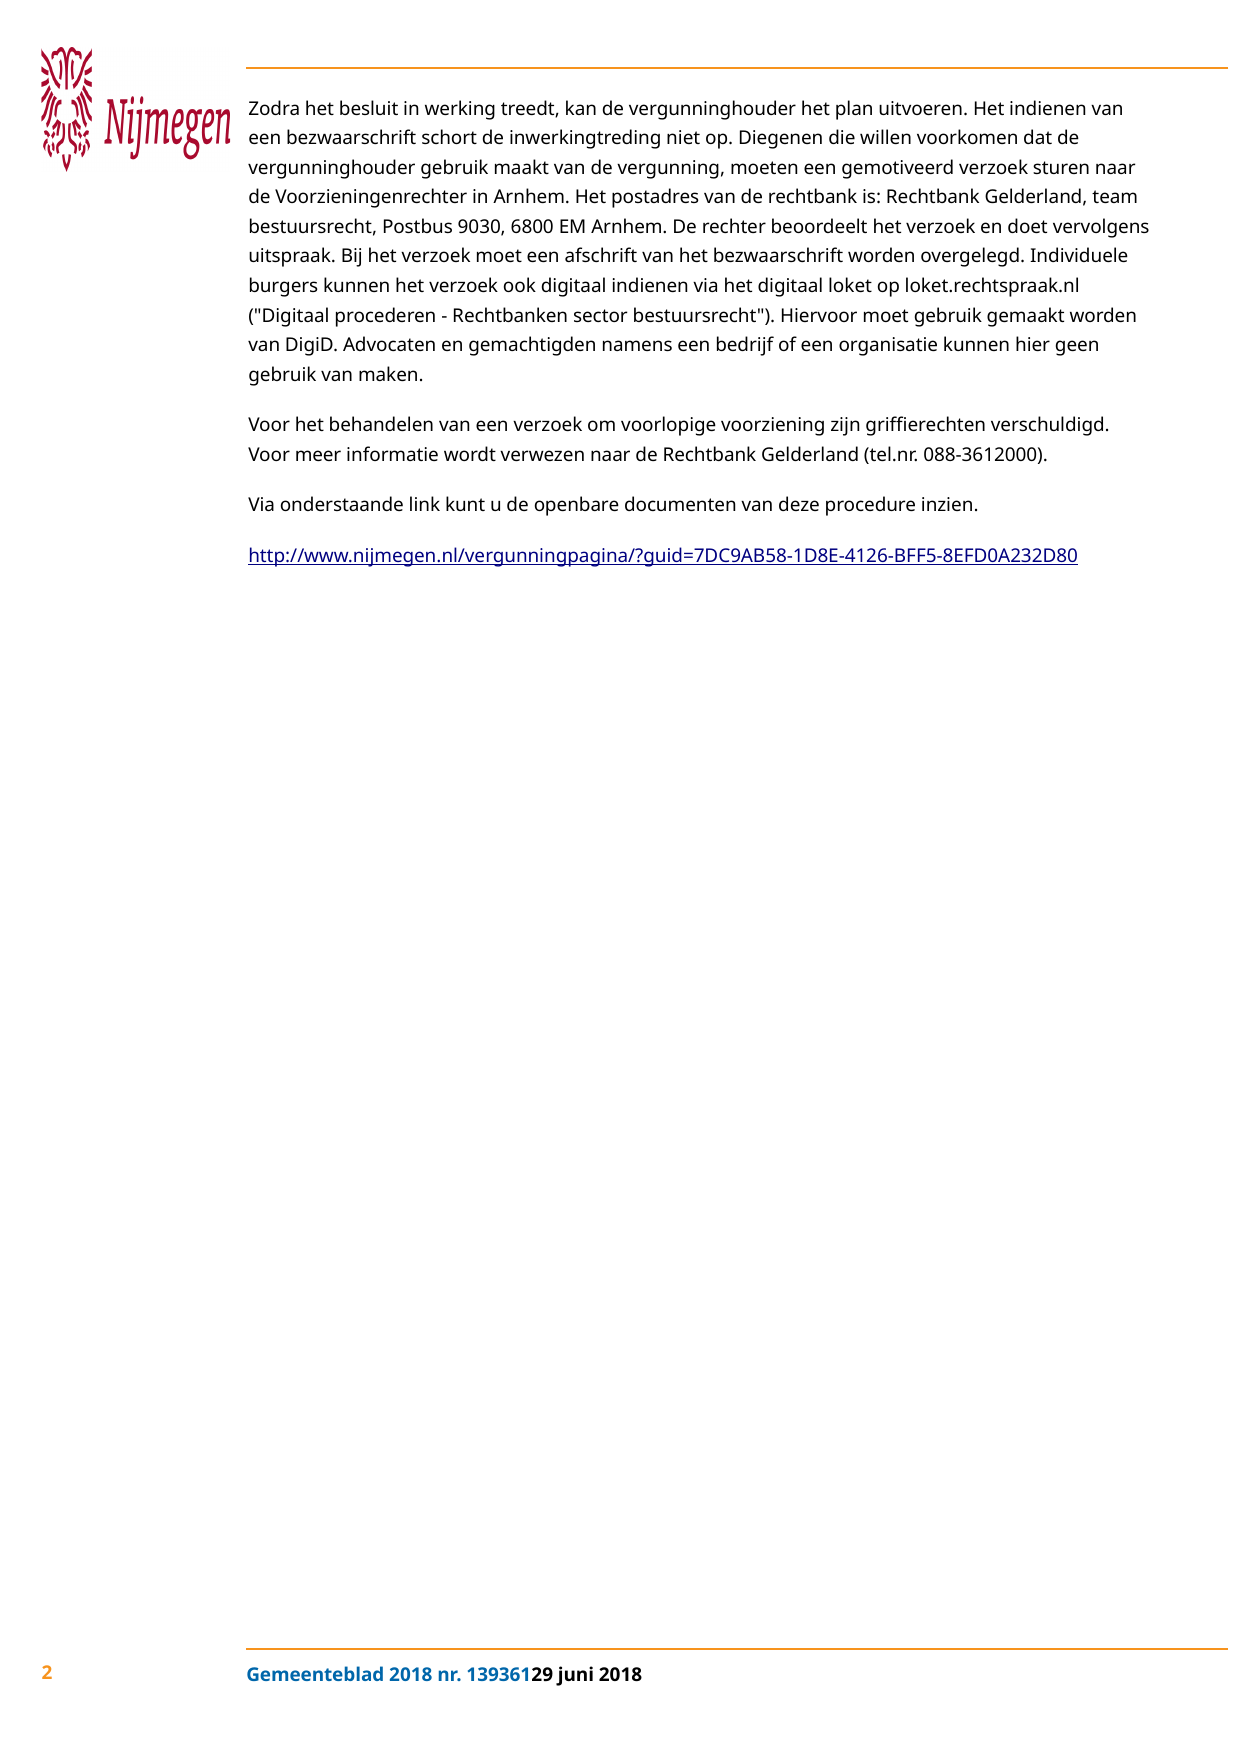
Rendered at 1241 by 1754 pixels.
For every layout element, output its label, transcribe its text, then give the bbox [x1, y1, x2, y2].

text Zodra het besluit in werking treedt, kan de vergunninghouder het plan uitvoeren. Het indienen van een bezwaarschrift schort de inwerkingtreding niet op. Diegenen die willen voorkomen dat de vergunninghouder gebruik maakt van de vergunning, moeten een gemotiveerd verzoek sturen naar de Voorzieningenrechter in Arnhem. Het postadres van de rechtbank is: Rechtbank Gelderland, team bestuursrecht, Postbus 9030, 6800 EM Arnhem. De rechter beoordeelt het verzoek en doet vervolgens uitspraak. Bij het verzoek moet een afschrift van het bezwaarschrift worden overgelegd. Individuele burgers kunnen het verzoek ook digitaal indienen via het digitaal loket op loket.rechtspraak.nl ("Digitaal procederen - Rechtbanken sector bestuursrecht"). Hiervoor moet gebruik gemaakt worden van DigiD. Advocaten en gemachtigden namens een bedrijf of een organisatie kunnen hier geen gebruik van maken. [248, 95, 1152, 387]
text http://www.nijmegen.nl/vergunningpagina/?guid=7DC9AB58-1D8E-4126-BFF5-8EFD0A232D80 [248, 542, 1152, 568]
text Voor het behandelen van een verzoek om voorlopige voorziening zijn griffierechten verschuldigd. Voor meer informatie wordt verwezen naar de Rechtbank Gelderland (tel.nr. 088-3612000). [248, 411, 1152, 467]
text Via onderstaande link kunt u de openbare documenten van deze procedure inzien. [248, 491, 1152, 517]
picture [41, 47, 231, 172]
